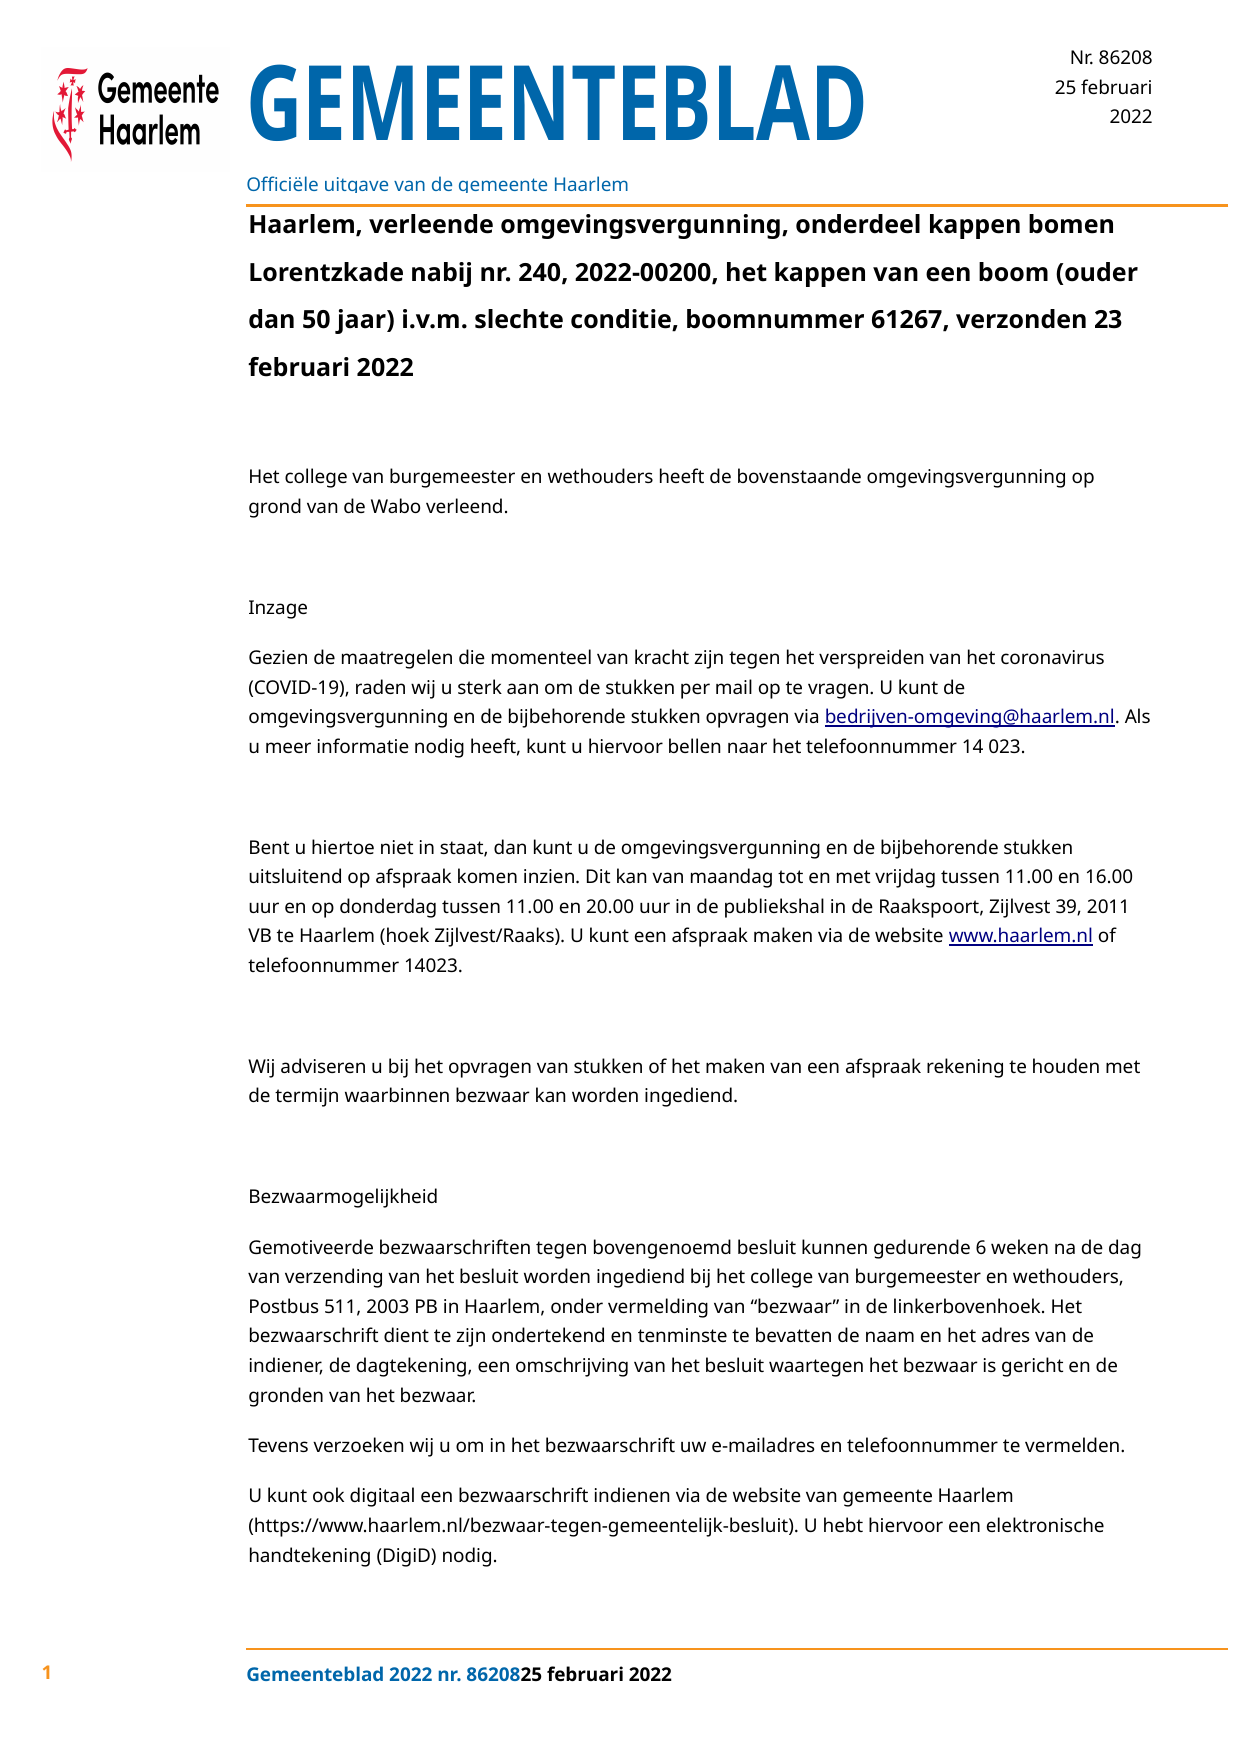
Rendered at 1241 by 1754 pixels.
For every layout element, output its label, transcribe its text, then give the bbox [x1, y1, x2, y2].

text Bezwaarmogelijkheid [248, 1183, 1152, 1209]
text Gemotiveerde bezwaarschriften tegen bovengenoemd besluit kunnen gedurende 6 weken na de dag van verzending van het besluit worden ingediend bij het college van burgemeester en wethouders, Postbus 511, 2003 PB in Haarlem, onder vermelding van “bezwaar” in de linkerbovenhoek. Het bezwaarschrift dient te zijn ondertekend en tenminste te bevatten de naam en het adres van de indiener, de dagtekening, een omschrijving van het besluit waartegen het bezwaar is gericht en de gronden van het bezwaar. [248, 1234, 1152, 1408]
text Wij adviseren u bij het opvragen van stukken of het maken van een afspraak rekening te houden met de termijn waarbinnen bezwaar kan worden ingediend. [248, 1053, 1152, 1108]
text Bent u hiertoe niet in staat, dan kunt u de omgevingsvergunning en de bijbehorende stukken uitsluitend op afspraak komen inzien. Dit kan van maandag tot en met vrijdag tussen 11.00 en 16.00 uur en op donderdag tussen 11.00 en 20.00 uur in de publiekshal in de Raakspoort, Zijlvest 39, 2011 VB te Haarlem (hoek Zijlvest/Raaks). U kunt een afspraak maken via de website www.haarlem.nl of telefoonnummer 14023. [248, 834, 1152, 978]
text Inzage [248, 594, 1152, 620]
text U kunt ook digitaal een bezwaarschrift indienen via de website van gemeente Haarlem (https://www.haarlem.nl/bezwaar-tegen-gemeentelijk-besluit). U hebt hiervoor een elektronische handtekening (DigiD) nodig. [248, 1483, 1152, 1568]
text Het college van burgemeester en wethouders heeft de bovenstaande omgevingsvergunning op grond van de Wabo verleend. [248, 463, 1152, 519]
text Haarlem, verleende omgevingsvergunning, onderdeel kappen bomen Lorentzkade nabij nr. 240, 2022-00200, het kappen van een boom (ouder dan 50 jaar) i.v.m. slechte conditie, boomnummer 61267, verzonden 23 februari 2022 [248, 207, 1152, 384]
picture [41, 47, 231, 172]
text Tevens verzoeken wij u om in het bezwaarschrift uw e-mailadres en telefoonnummer te vermelden. [248, 1432, 1152, 1458]
text Gezien de maatregelen die momenteel van kracht zijn tegen het verspreiden van het coronavirus (COVID-19), raden wij u sterk aan om de stukken per mail op te vragen. U kunt de omgevingsvergunning en de bijbehorende stukken opvragen via bedrijven-omgeving@haarlem.nl. Als u meer informatie nodig heeft, kunt u hiervoor bellen naar het telefoonnummer 14 023. [248, 644, 1152, 759]
